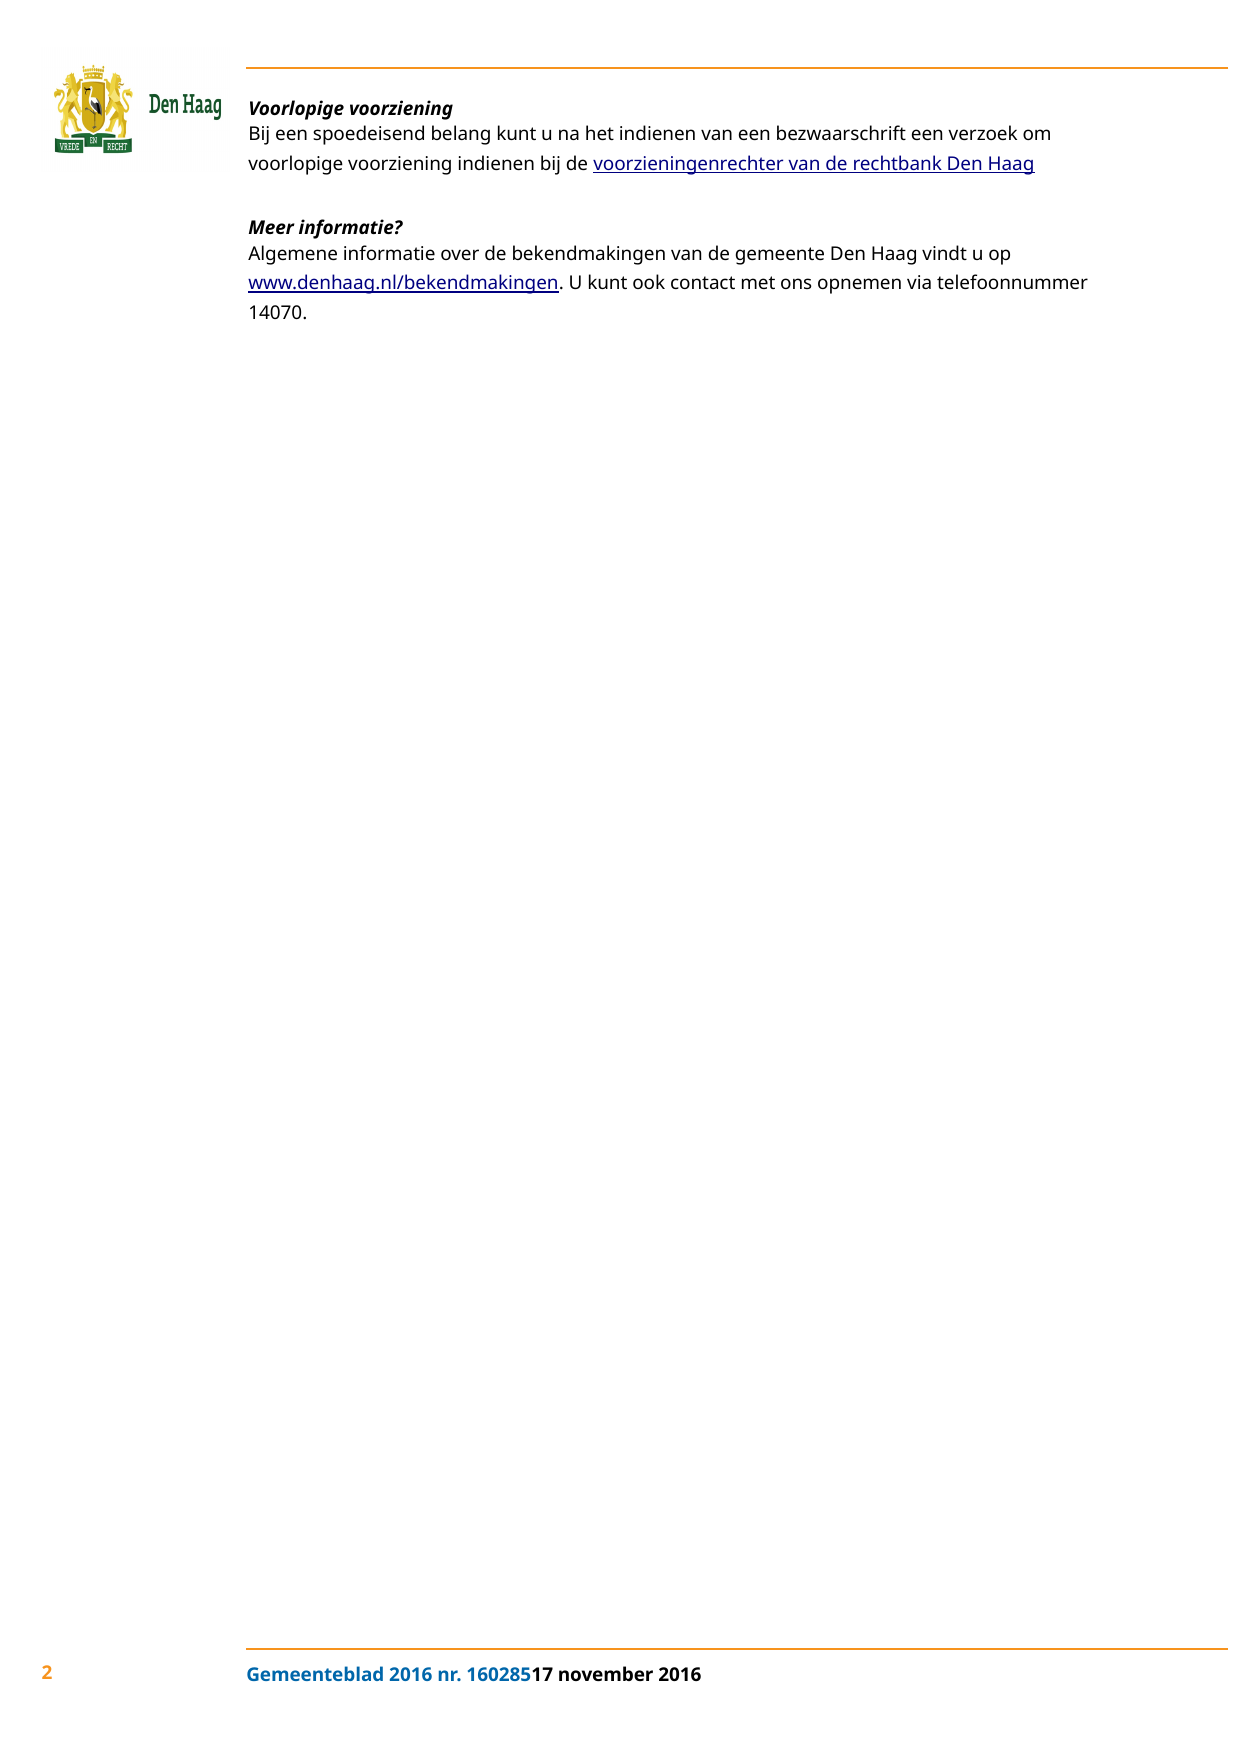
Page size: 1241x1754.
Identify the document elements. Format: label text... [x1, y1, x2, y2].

text Meer informatie? [248, 214, 1152, 240]
text Voorlopige voorziening [248, 95, 1152, 121]
text Bij een spoedeisend belang kunt u na het indienen van een bezwaarschrift een verzoek om voorlopige voorziening indienen bij de voorzieningenrechter van de rechtbank Den Haag [248, 121, 1152, 176]
picture [41, 47, 231, 172]
text Algemene informatie over de bekendmakingen van de gemeente Den Haag vindt u op www.denhaag.nl/bekendmakingen. U kunt ook contact met ons opnemen via telefoonnummer 14070. [248, 240, 1152, 325]
